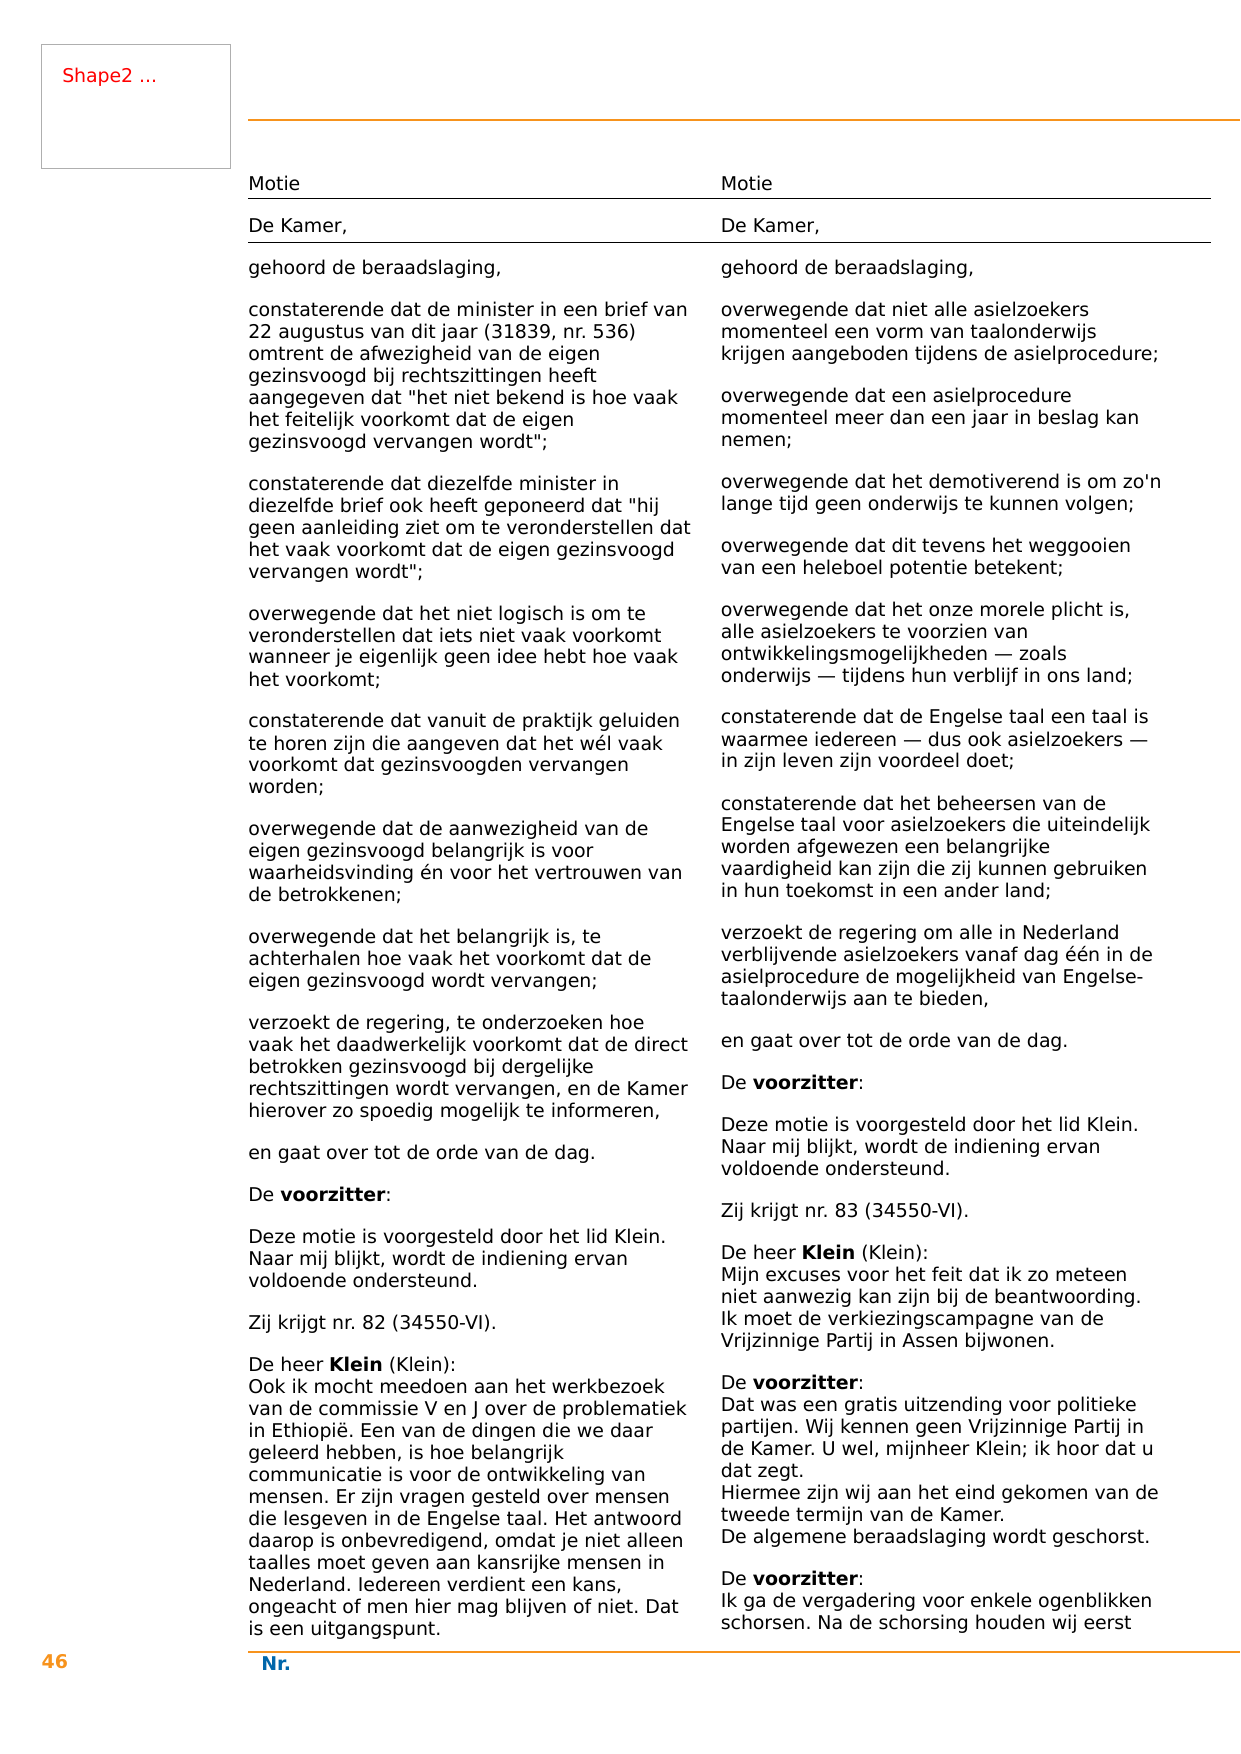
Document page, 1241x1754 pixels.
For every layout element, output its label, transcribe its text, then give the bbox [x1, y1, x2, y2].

text overwegende dat het niet logisch is om te veronderstellen dat iets niet vaak voorkomt wanneer je eigenlijk geen idee hebt hoe vaak het voorkomt; [248, 602, 691, 690]
text overwegende dat dit tevens het weggooien van een heleboel potentie betekent; [721, 534, 1163, 578]
text en gaat over tot de orde van de dag. [721, 1030, 1163, 1052]
text en gaat over tot de orde van de dag. [248, 1142, 691, 1164]
text Deze motie is voorgesteld door het lid Klein. Naar mij blijkt, wordt de indiening ervan voldoende ondersteund. [721, 1114, 1163, 1180]
text verzoekt de regering, te onderzoeken hoe vaak het daadwerkelijk voorkomt dat de direct betrokken gezinsvoogd bij dergelijke rechtszittingen wordt vervangen, en de Kamer hierover zo spoedig mogelijk te informeren, [248, 1012, 691, 1122]
text Zij krijgt nr. 83 (34550-VI). [721, 1200, 1163, 1222]
text De voorzitter: [721, 1072, 1163, 1094]
text overwegende dat niet alle asielzoekers momenteel een vorm van taalonderwijs krijgen aangeboden tijdens de asielprocedure; [721, 299, 1163, 365]
text Motie [721, 173, 1163, 195]
text overwegende dat de aanwezigheid van de eigen gezinsvoogd belangrijk is voor waarheidsvinding én voor het vertrouwen van de betrokkenen; [248, 818, 691, 906]
text overwegende dat een asielprocedure momenteel meer dan een jaar in beslag kan nemen; [721, 385, 1163, 451]
text Zij krijgt nr. 82 (34550-VI). [248, 1312, 691, 1334]
text gehoord de beraadslaging, [248, 257, 691, 279]
text gehoord de beraadslaging, [721, 257, 1163, 279]
text De voorzitter: [248, 1184, 691, 1206]
text De voorzitter: [721, 1568, 1163, 1590]
text verzoekt de regering om alle in Nederland verblijvende asielzoekers vanaf dag één in de asielprocedure de mogelijkheid van Engelse-taalonderwijs aan te bieden, [721, 922, 1163, 1010]
text Ik ga de vergadering voor enkele ogenblikken schorsen. Na de schorsing houden wij eerst [721, 1590, 1163, 1634]
text Ook ik mocht meedoen aan het werkbezoek van de commissie V en J over de problematiek in Ethiopië. Een van de dingen die we daar geleerd hebben, is hoe belangrijk communicatie is voor de ontwikkeling van mensen. Er zijn vragen gesteld over mensen die lesgeven in de Engelse taal. Het antwoord daarop is onbevredigend, omdat je niet alleen taalles moet geven aan kansrijke mensen in Nederland. Iedereen verdient een kans, ongeacht of men hier mag blijven of niet. Dat is een uitgangspunt. [248, 1376, 691, 1640]
text constaterende dat diezelfde minister in diezelfde brief ook heeft geponeerd dat "hij geen aanleiding ziet om te veronderstellen dat het vaak voorkomt dat de eigen gezinsvoogd vervangen wordt"; [248, 473, 691, 582]
text De Kamer, [721, 215, 1163, 237]
text De heer Klein (Klein): [721, 1242, 1163, 1264]
text overwegende dat het onze morele plicht is, alle asielzoekers te voorzien van ontwikkelingsmogelijkheden — zoals onderwijs — tijdens hun verblijf in ons land; [721, 598, 1163, 686]
text constaterende dat vanuit de praktijk geluiden te horen zijn die aangeven dat het wél vaak voorkomt dat gezinsvoogden vervangen worden; [248, 710, 691, 798]
text constaterende dat het beheersen van de Engelse taal voor asielzoekers die uiteindelijk worden afgewezen een belangrijke vaardigheid kan zijn die zij kunnen gebruiken in hun toekomst in een ander land; [721, 792, 1163, 902]
text overwegende dat het demotiverend is om zo'n lange tijd geen onderwijs te kunnen volgen; [721, 471, 1163, 514]
text overwegende dat het belangrijk is, te achterhalen hoe vaak het voorkomt dat de eigen gezinsvoogd wordt vervangen; [248, 926, 691, 992]
text De algemene beraadslaging wordt geschorst. [721, 1526, 1163, 1548]
text Mijn excuses voor het feit dat ik zo meteen niet aanwezig kan zijn bij de beantwoording. Ik moet de verkiezingscampagne van de Vrijzinnige Partij in Assen bijwonen. [721, 1264, 1163, 1352]
text constaterende dat de minister in een brief van 22 augustus van dit jaar (31839, nr. 536) omtrent de afwezigheid van de eigen gezinsvoogd bij rechtszittingen heeft aangegeven dat "het niet bekend is hoe vaak het feitelijk voorkomt dat de eigen gezinsvoogd vervangen wordt"; [248, 299, 691, 453]
text De heer Klein (Klein): [248, 1354, 691, 1376]
text Dat was een gratis uitzending voor politieke partijen. Wij kennen geen Vrijzinnige Partij in de Kamer. U wel, mijnheer Klein; ik hoor dat u dat zegt. [721, 1394, 1163, 1482]
text De voorzitter: [721, 1372, 1163, 1394]
text Deze motie is voorgesteld door het lid Klein. Naar mij blijkt, wordt de indiening ervan voldoende ondersteund. [248, 1226, 691, 1292]
text De Kamer, [248, 215, 691, 237]
text Hiermee zijn wij aan het eind gekomen van de tweede termijn van de Kamer. [721, 1482, 1163, 1526]
text constaterende dat de Engelse taal een taal is waarmee iedereen — dus ook asielzoekers — in zijn leven zijn voordeel doet; [721, 706, 1163, 772]
text Motie [248, 173, 691, 195]
